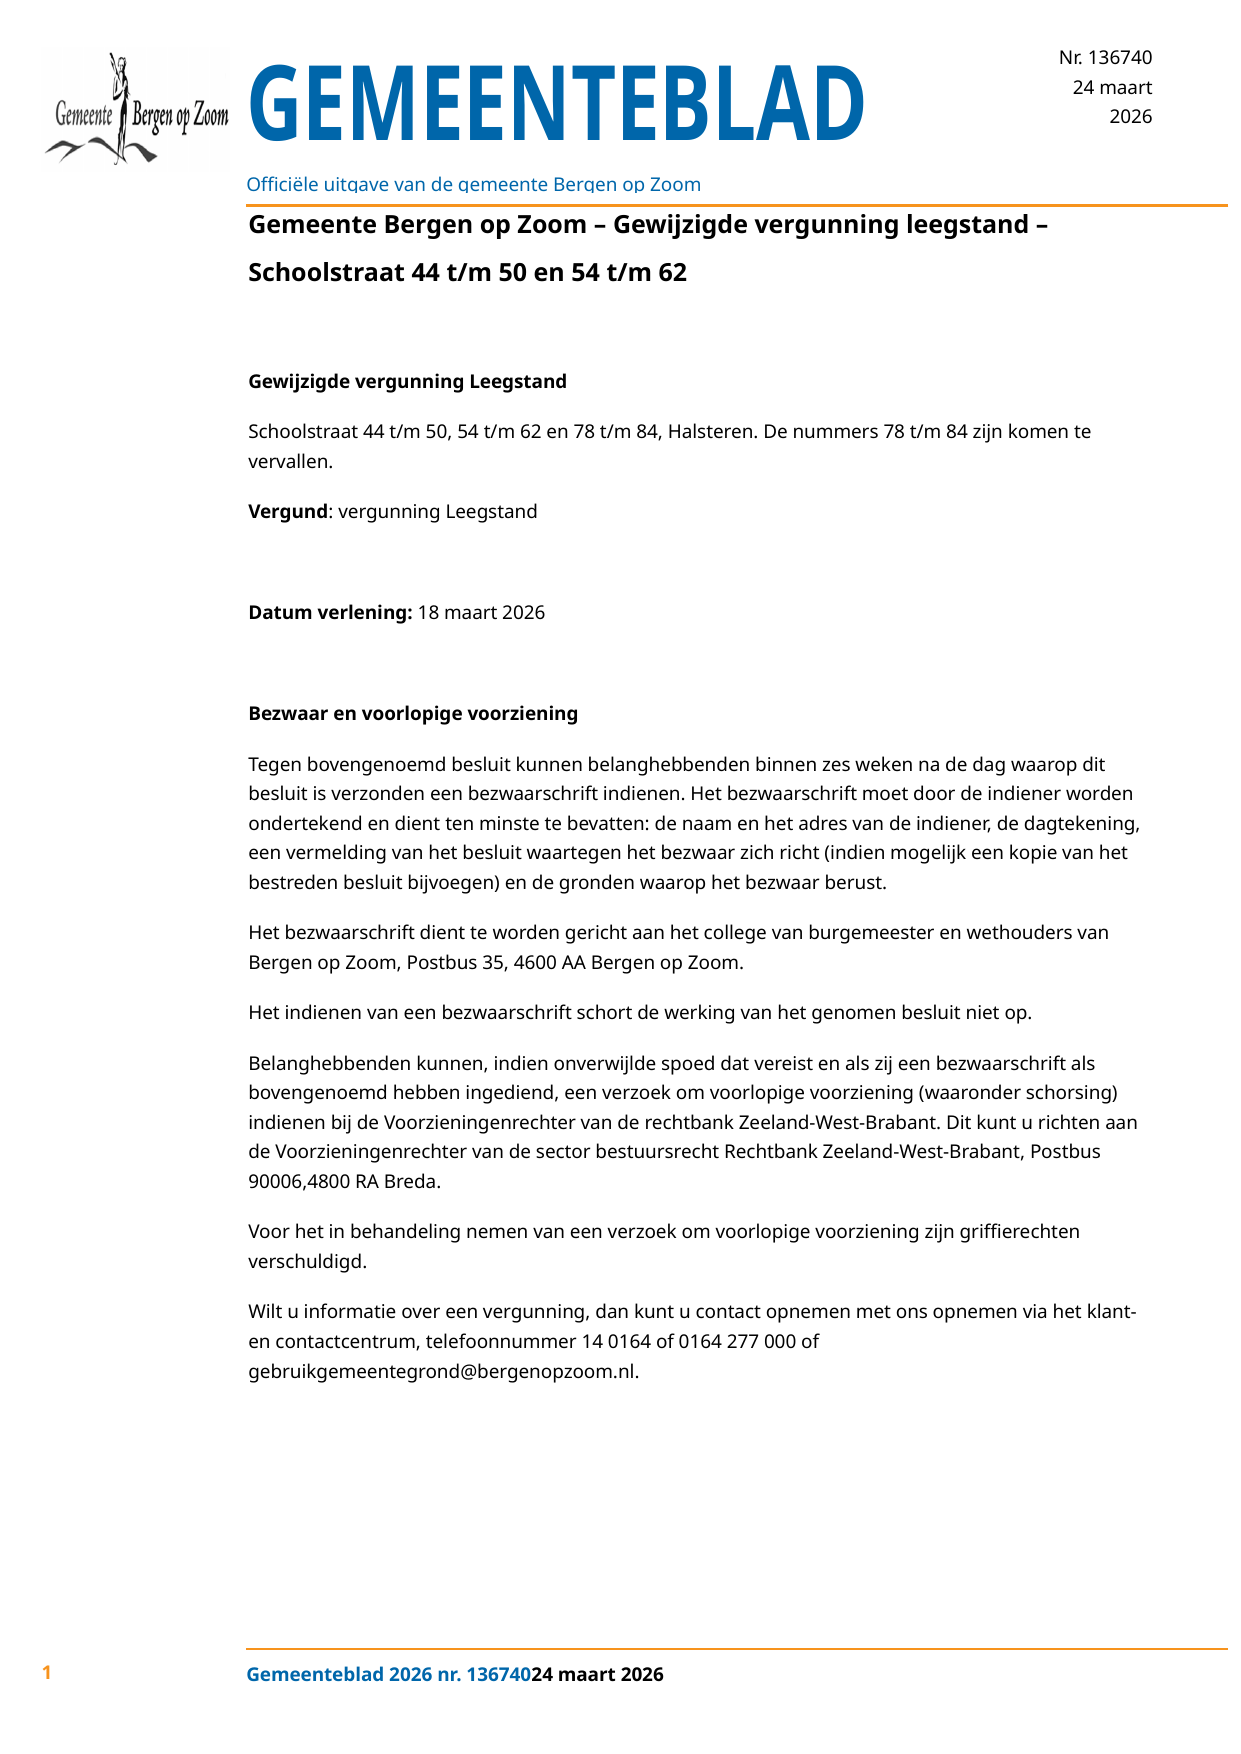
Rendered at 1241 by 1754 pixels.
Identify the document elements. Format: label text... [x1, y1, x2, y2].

text Schoolstraat 44 t/m 50, 54 t/m 62 en 78 t/m 84, Halsteren. De nummers 78 t/m 84 zijn komen te vervallen. [248, 419, 1152, 474]
picture [41, 47, 231, 172]
text Datum verlening: 18 maart 2026 [248, 599, 1152, 625]
text Wilt u informatie over een vergunning, dan kunt u contact opnemen met ons opnemen via het klant- en contactcentrum, telefoonnummer 14 0164 of 0164 277 000 of gebruikgemeentegrond@bergenopzoom.nl. [248, 1299, 1152, 1384]
text Voor het in behandeling nemen van een verzoek om voorlopige voorziening zijn griffierechten verschuldigd. [248, 1219, 1152, 1274]
text Belanghebbenden kunnen, indien onverwijlde spoed dat vereist en als zij een bezwaarschrift als bovengenoemd hebben ingediend, een verzoek om voorlopige voorziening (waaronder schorsing) indienen bij de Voorzieningenrechter van de rechtbank Zeeland-West-Brabant. Dit kunt u richten aan de Voorzieningenrechter van de sector bestuursrecht Rechtbank Zeeland-West-Brabant, Postbus 90006,4800 RA Breda. [248, 1050, 1152, 1194]
text Tegen bovengenoemd besluit kunnen belanghebbenden binnen zes weken na de dag waarop dit besluit is verzonden een bezwaarschrift indienen. Het bezwaarschrift moet door de indiener worden ondertekend en dient ten minste te bevatten: de naam en het adres van de indiener, de dagtekening, een vermelding van het besluit waartegen het bezwaar zich richt (indien mogelijk een kopie van het bestreden besluit bijvoegen) en de gronden waarop het bezwaar berust. [248, 751, 1152, 895]
text Gemeente Bergen op Zoom – Gewijzigde vergunning leegstand – Schoolstraat 44 t/m 50 en 54 t/m 62 [248, 207, 1152, 288]
text Het indienen van een bezwaarschrift schort de werking van het genomen besluit niet op. [248, 999, 1152, 1025]
text Bezwaar en voorlopige voorziening [248, 700, 1152, 726]
text Gewijzigde vergunning Leegstand [248, 368, 1152, 394]
text Het bezwaarschrift dient te worden gericht aan het college van burgemeester en wethouders van Bergen op Zoom, Postbus 35, 4600 AA Bergen op Zoom. [248, 919, 1152, 975]
text Vergund: vergunning Leegstand [248, 499, 1152, 524]
